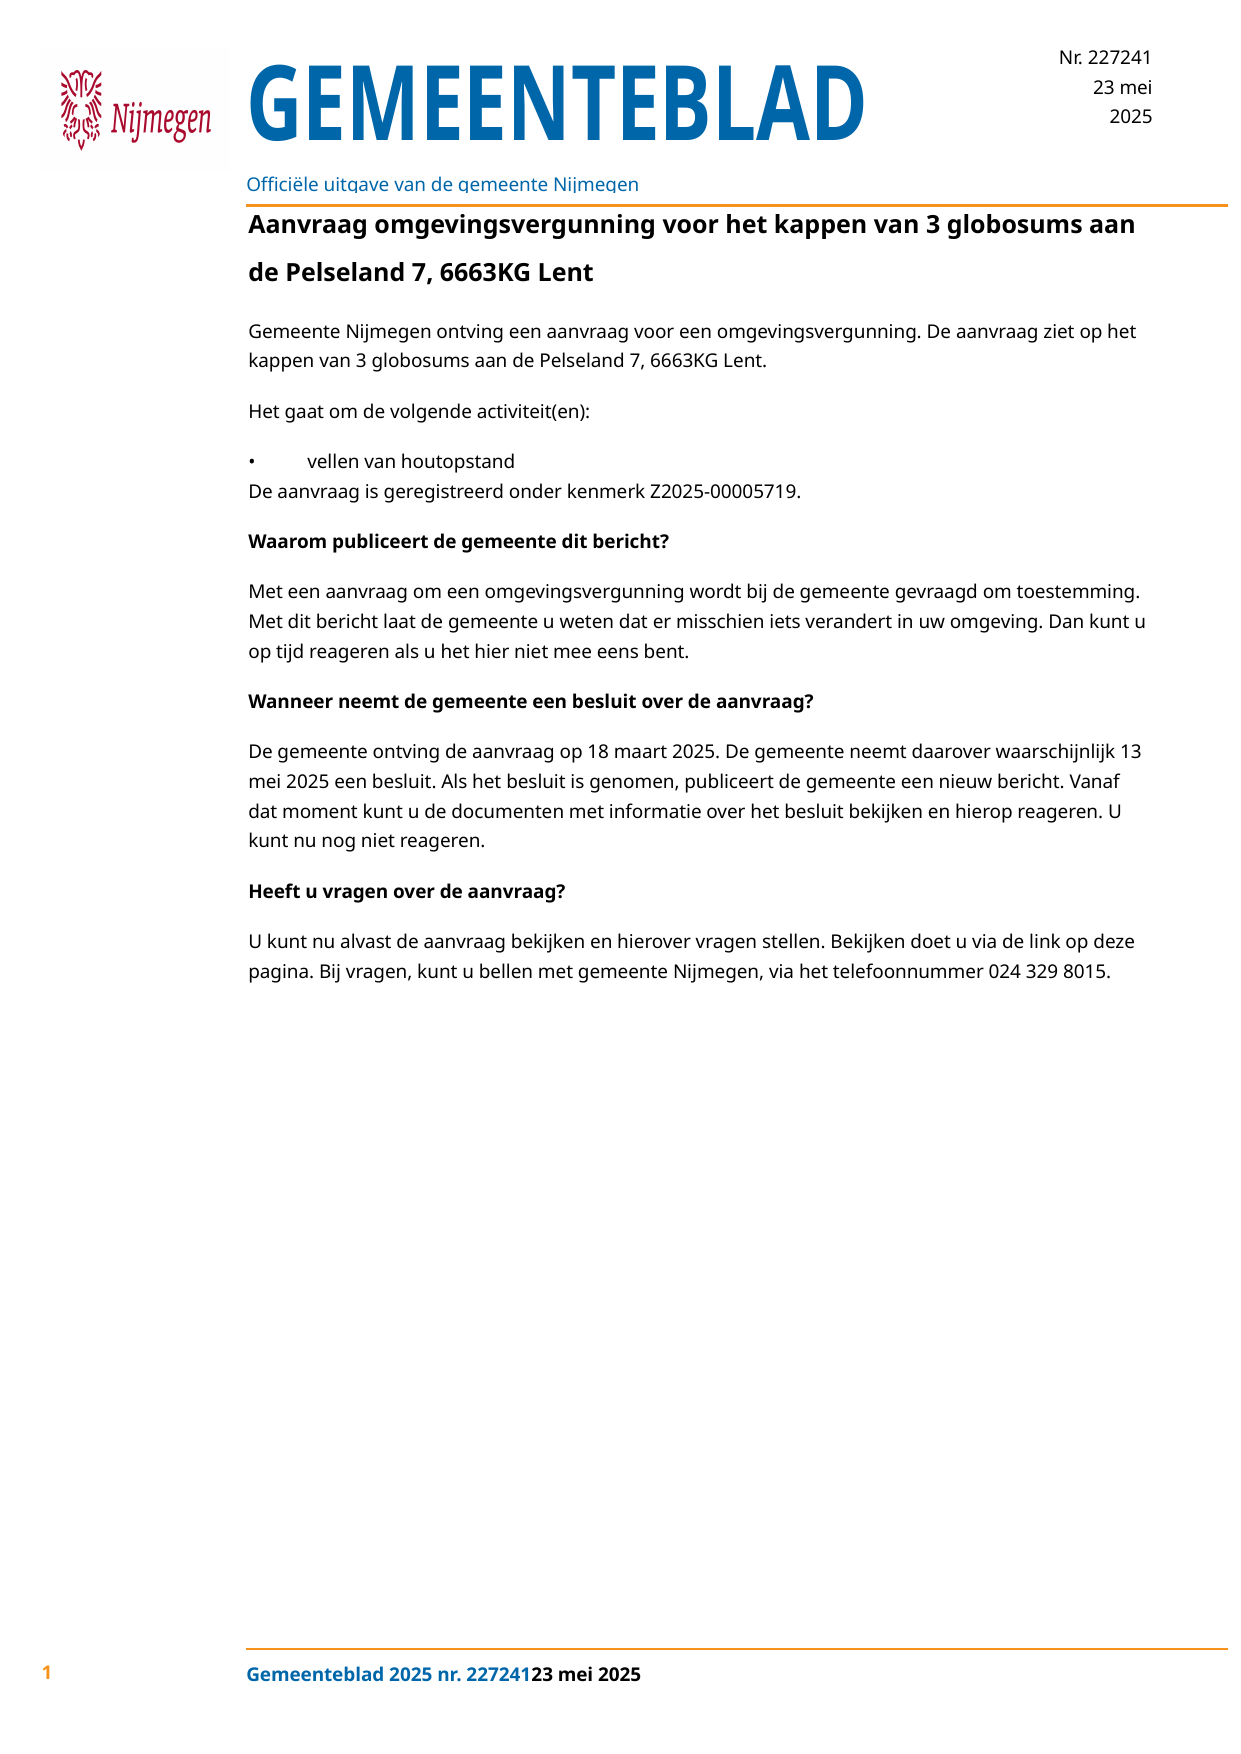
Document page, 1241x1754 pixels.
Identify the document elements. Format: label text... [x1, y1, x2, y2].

text Wanneer neemt de gemeente een besluit over de aanvraag? [248, 688, 1152, 714]
text U kunt nu alvast de aanvraag bekijken en hierover vragen stellen. Bekijken doet u via de link op deze pagina. Bij vragen, kunt u bellen met gemeente Nijmegen, via het telefoonnummer 024 329 8015. [248, 928, 1152, 984]
picture [41, 47, 231, 172]
text Met een aanvraag om een omgevingsvergunning wordt bij de gemeente gevraagd om toestemming. Met dit bericht laat de gemeente u weten dat er misschien iets verandert in uw omgeving. Dan kunt u op tijd reageren als u het hier niet mee eens bent. [248, 579, 1152, 664]
text De gemeente ontving de aanvraag op 18 maart 2025. De gemeente neemt daarover waarschijnlijk 13 mei 2025 een besluit. Als het besluit is genomen, publiceert de gemeente een nieuw bericht. Vanaf dat moment kunt u de documenten met informatie over het besluit bekijken en hierop reageren. U kunt nu nog niet reageren. [248, 739, 1152, 853]
text Aanvraag omgevingsvergunning voor het kappen van 3 globosums aan de Pelseland 7, 6663KG Lent [248, 207, 1152, 288]
text Heeft u vragen over de aanvraag? [248, 878, 1152, 904]
text De aanvraag is geregistreerd onder kenmerk Z2025-00005719. [248, 478, 1152, 504]
list vellen van houtopstand [248, 448, 1152, 474]
text Gemeente Nijmegen ontving een aanvraag voor een omgevingsvergunning. De aanvraag ziet op het kappen van 3 globosums aan de Pelseland 7, 6663KG Lent. [248, 318, 1152, 373]
text Waarom publiceert de gemeente dit bericht? [248, 528, 1152, 554]
text Het gaat om de volgende activiteit(en): [248, 398, 1152, 424]
